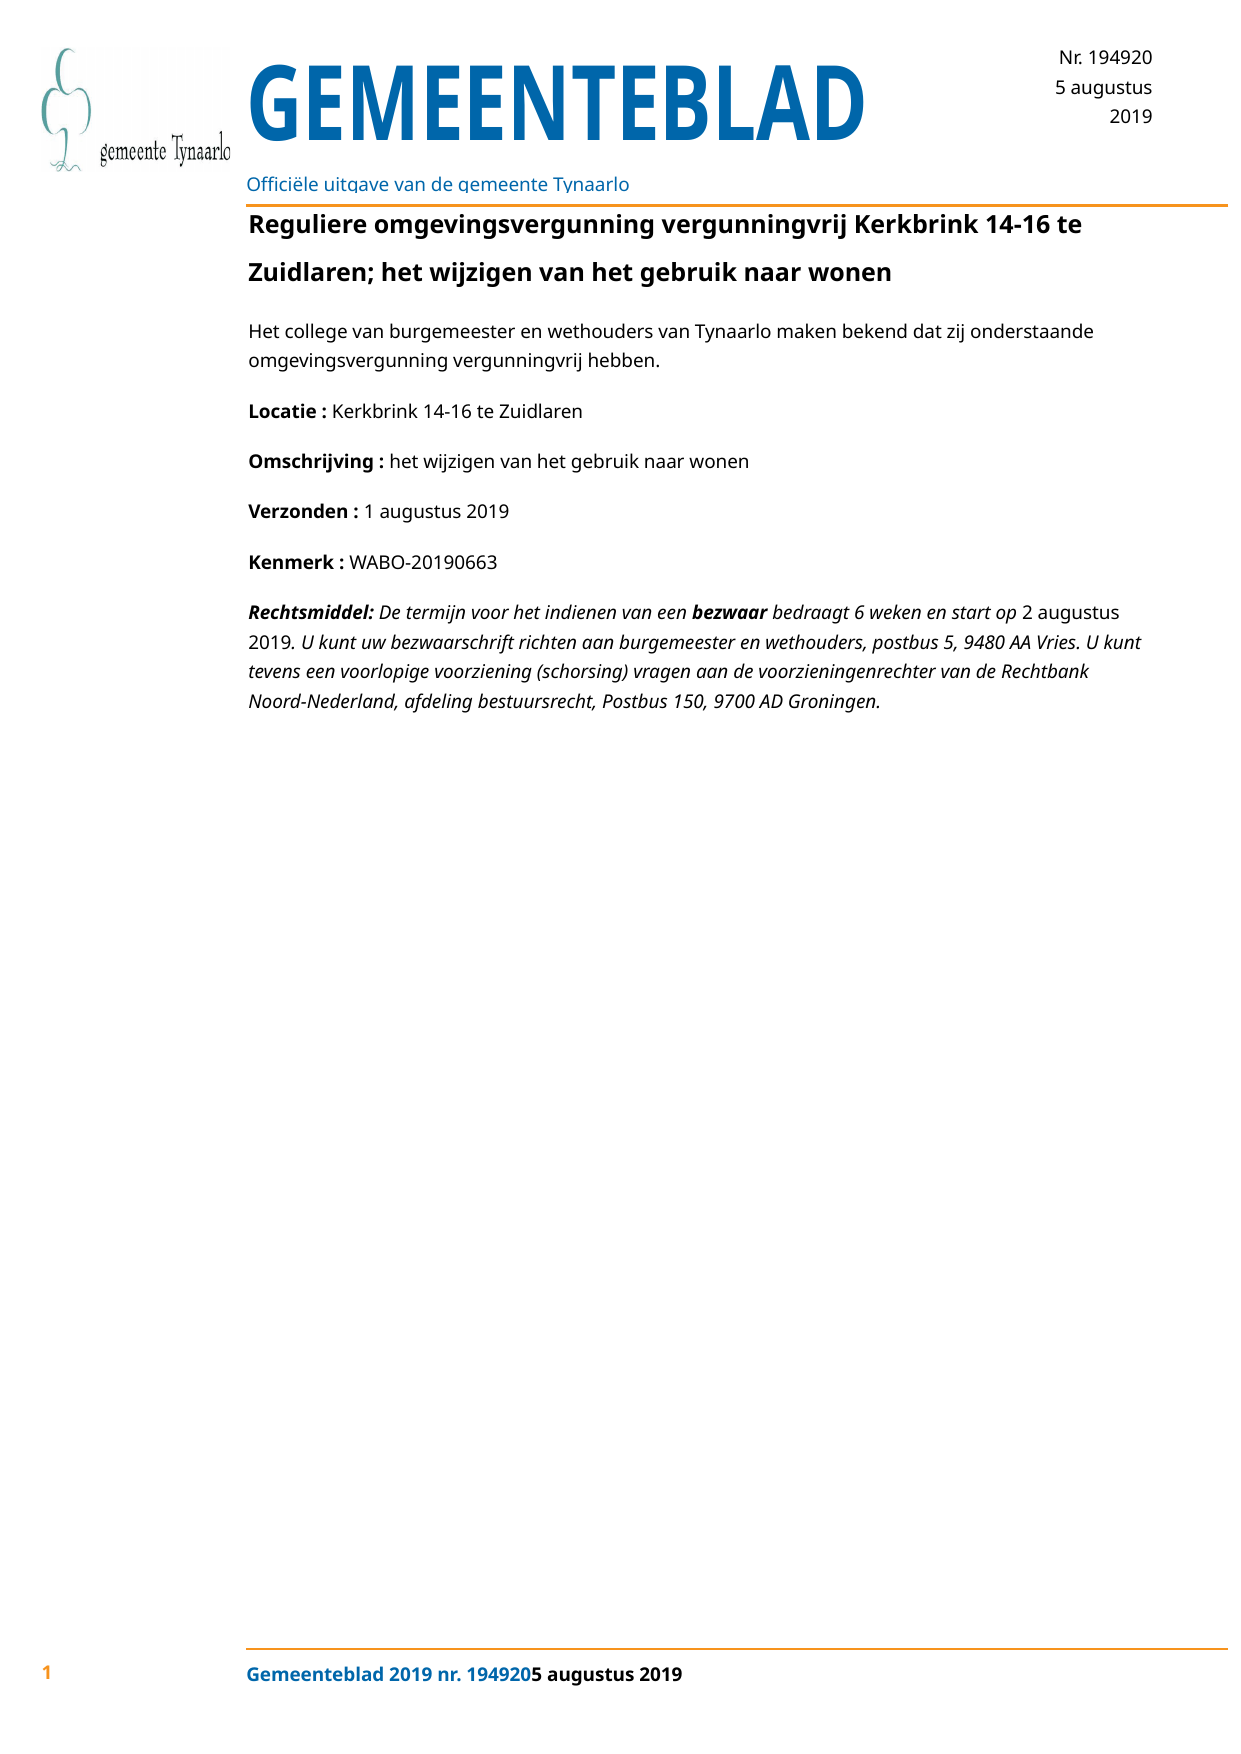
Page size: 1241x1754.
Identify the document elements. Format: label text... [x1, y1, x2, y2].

text Reguliere omgevingsvergunning vergunningvrij Kerkbrink 14-16 te Zuidlaren; het wijzigen van het gebruik naar wonen [248, 207, 1152, 288]
picture [41, 47, 231, 172]
text Locatie : Kerkbrink 14-16 te Zuidlaren [248, 398, 1152, 424]
text Kenmerk : WABO-20190663 [248, 549, 1152, 575]
text Rechtsmiddel: De termijn voor het indienen van een bezwaar bedraagt 6 weken en start op 2 augustus 2019. U kunt uw bezwaarschrift richten aan burgemeester en wethouders, postbus 5, 9480 AA Vries. U kunt tevens een voorlopige voorziening (schorsing) vragen aan de voorzieningenrechter van de Rechtbank Noord-Nederland, afdeling bestuursrecht, Postbus 150, 9700 AD Groningen. [248, 599, 1152, 714]
text Verzonden : 1 augustus 2019 [248, 499, 1152, 524]
text Omschrijving : het wijzigen van het gebruik naar wonen [248, 448, 1152, 474]
text Het college van burgemeester en wethouders van Tynaarlo maken bekend dat zij onderstaande omgevingsvergunning vergunningvrij hebben. [248, 318, 1152, 373]
